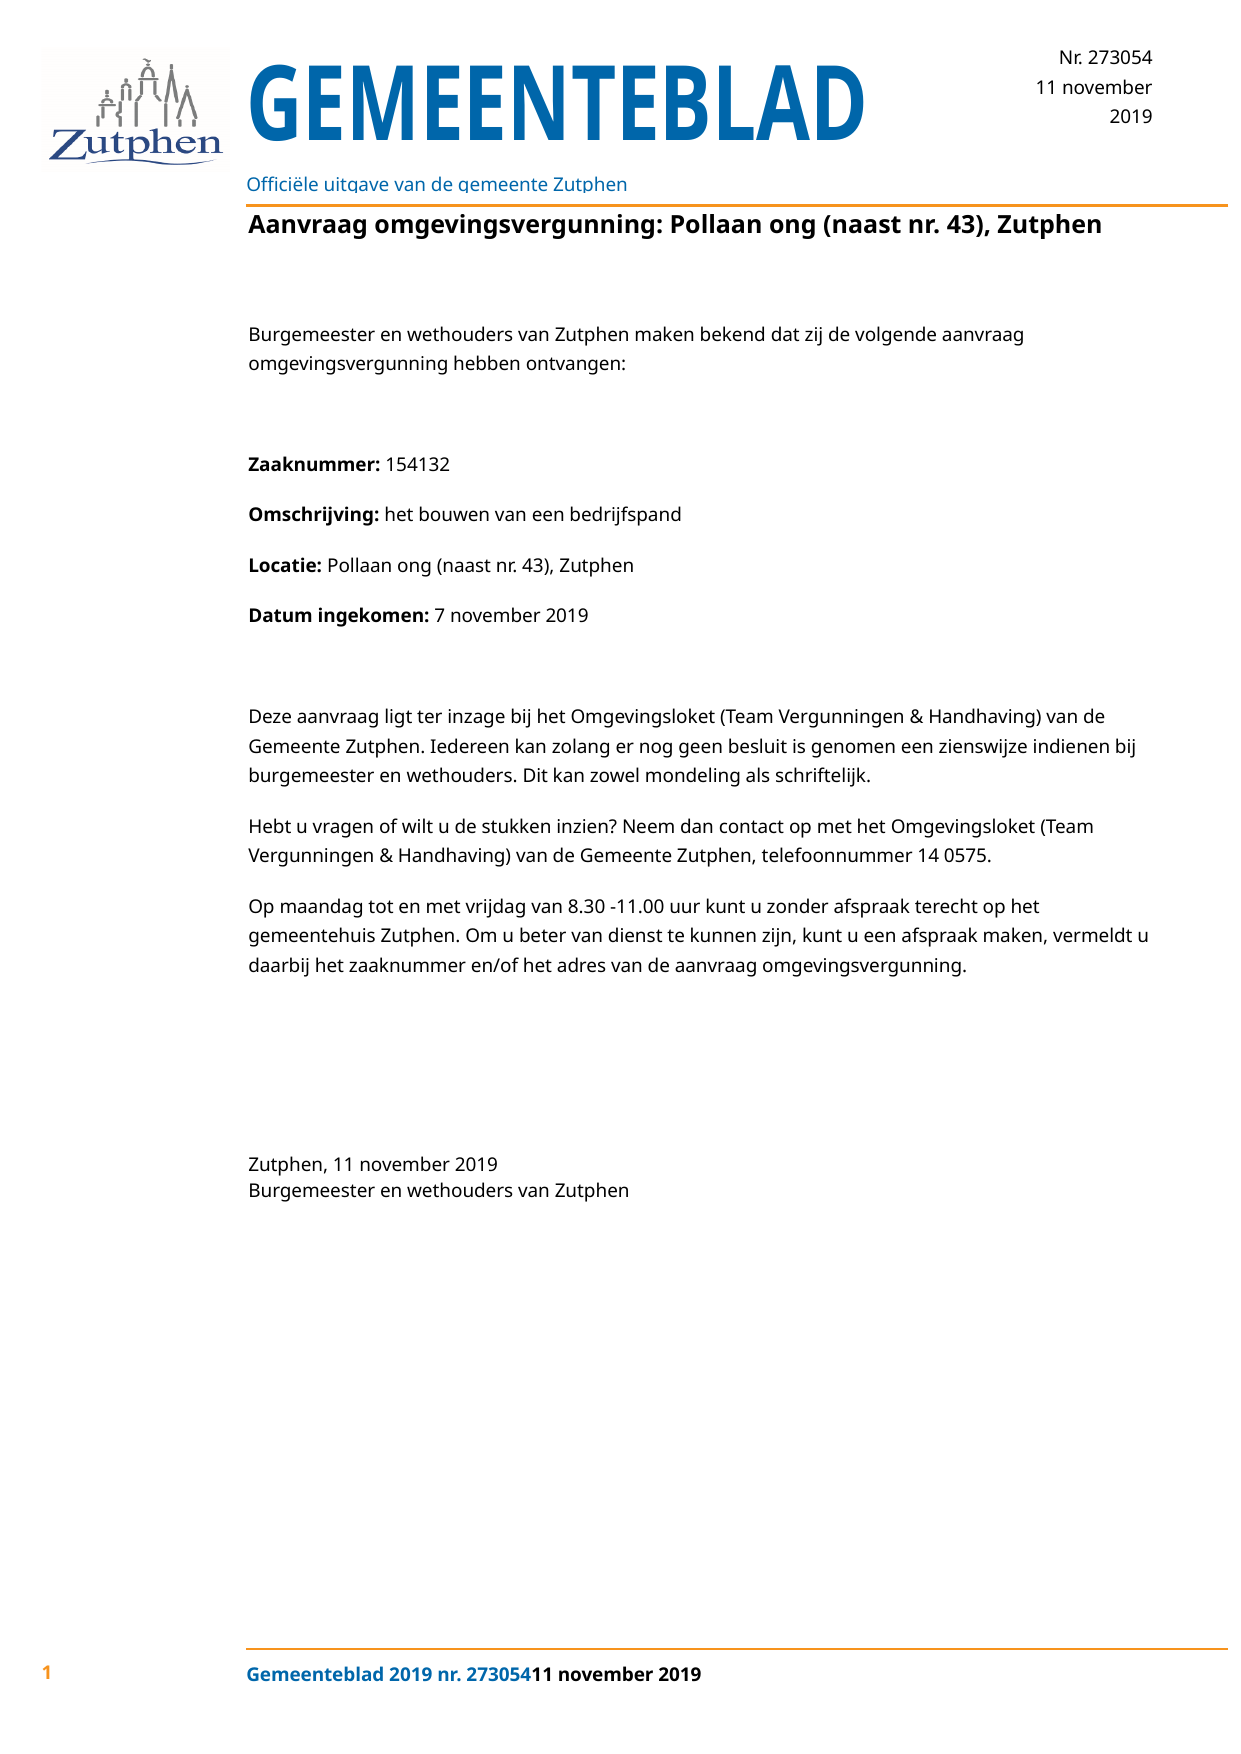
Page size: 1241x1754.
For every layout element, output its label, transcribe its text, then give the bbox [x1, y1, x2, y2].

text Omschrijving: het bouwen van een bedrijfspand [248, 502, 1152, 527]
picture [41, 47, 231, 172]
text Deze aanvraag ligt ter inzage bij het Omgevingsloket (Team Vergunningen & Handhaving) van de Gemeente Zutphen. Iedereen kan zolang er nog geen besluit is genomen een zienswijze indienen bij burgemeester en wethouders. Dit kan zowel mondeling als schriftelijk. [248, 703, 1152, 788]
text Burgemeester en wethouders van Zutphen maken bekend dat zij de volgende aanvraag omgevingsvergunning hebben ontvangen: [248, 321, 1152, 376]
text Hebt u vragen of wilt u de stukken inzien? Neem dan contact op met het Omgevingsloket (Team Vergunningen & Handhaving) van de Gemeente Zutphen, telefoonnummer 14 0575. [248, 813, 1152, 868]
text Datum ingekomen: 7 november 2019 [248, 602, 1152, 628]
text Zaaknummer: 154132 [248, 451, 1152, 477]
text Burgemeester en wethouders van Zutphen [248, 1177, 1152, 1202]
text Locatie: Pollaan ong (naast nr. 43), Zutphen [248, 552, 1152, 578]
text Aanvraag omgevingsvergunning: Pollaan ong (naast nr. 43), Zutphen [248, 207, 1152, 241]
text Op maandag tot en met vrijdag van 8.30 -11.00 uur kunt u zonder afspraak terecht op het gemeentehuis Zutphen. Om u beter van dienst te kunnen zijn, kunt u een afspraak maken, vermeldt u daarbij het zaaknummer en/of het adres van de aanvraag omgevingsvergunning. [248, 893, 1152, 978]
text Zutphen, 11 november 2019 [248, 1151, 1152, 1177]
